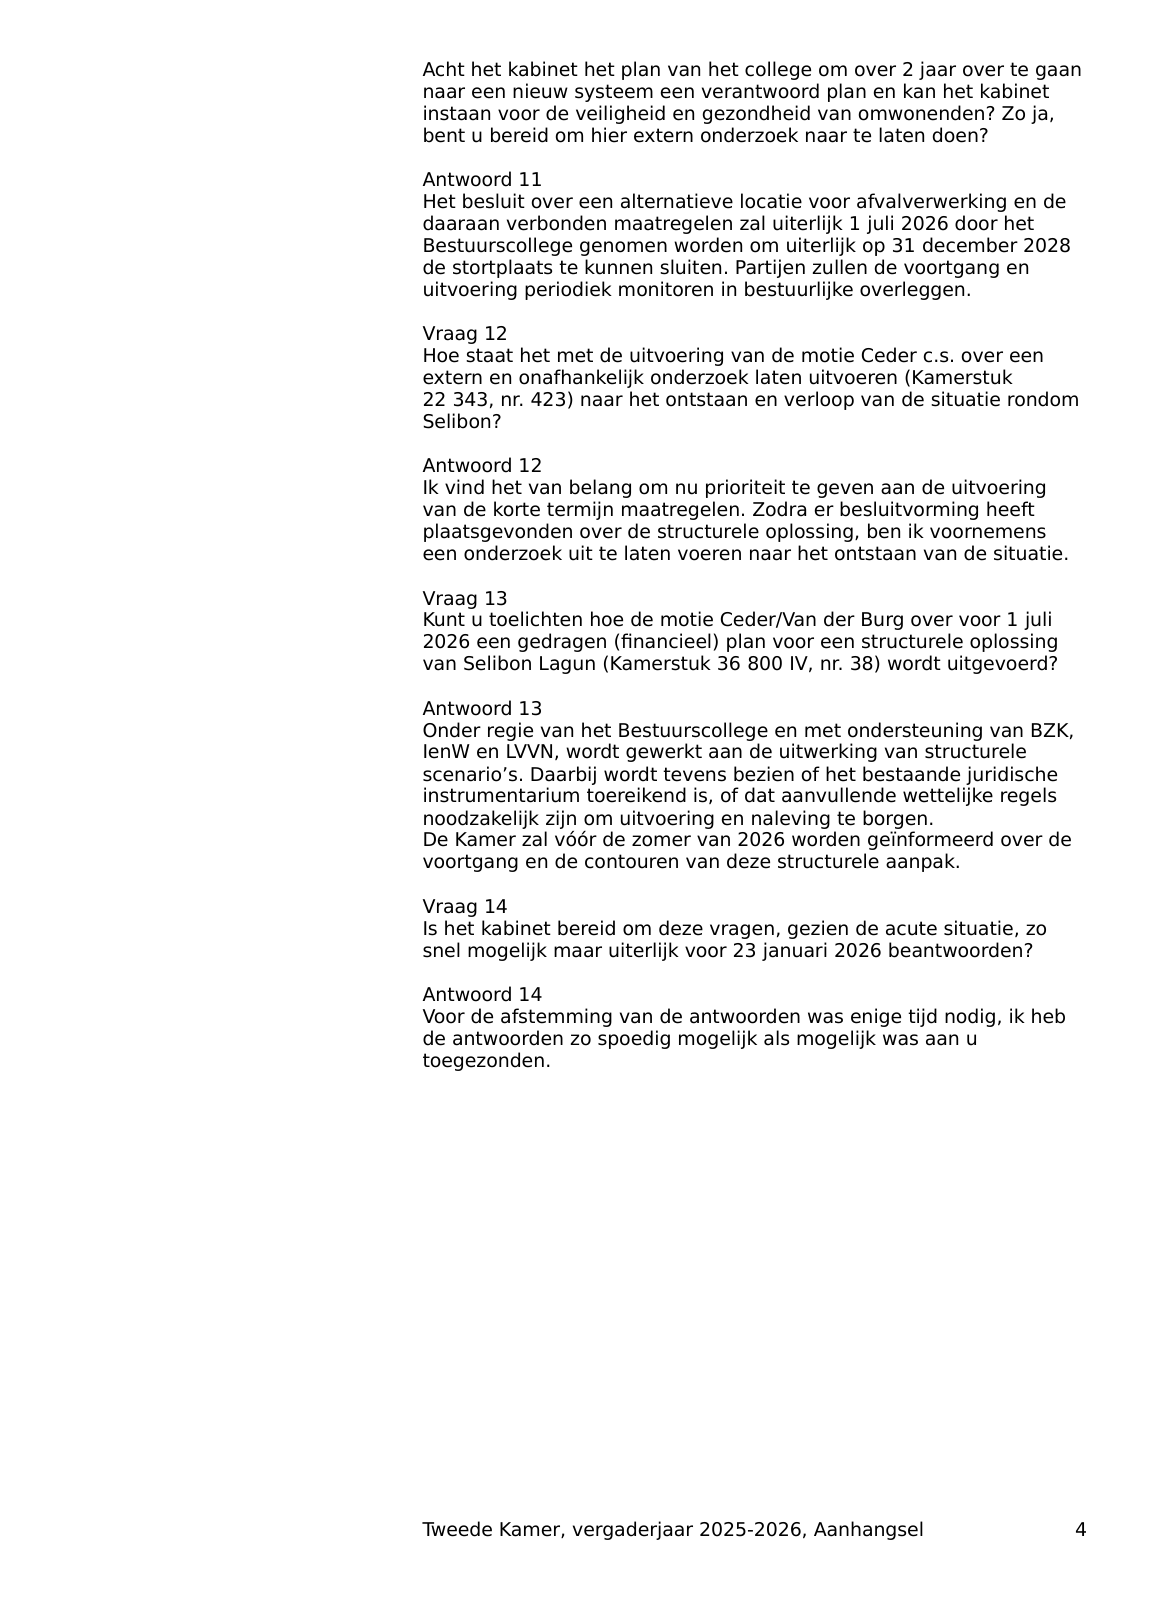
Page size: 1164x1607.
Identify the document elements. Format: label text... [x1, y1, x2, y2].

text Ik vind het van belang om nu prioriteit te geven aan de uitvoering van de korte termijn maatregelen. Zodra er besluitvorming heeft plaatsgevonden over de structurele oplossing, ben ik voornemens een onderzoek uit te laten voeren naar het ontstaan van de situatie. [422, 477, 1087, 565]
text Onder regie van het Bestuurscollege en met ondersteuning van BZK, IenW en LVVN, wordt gewerkt aan de uitwerking van structurele scenario’s. Daarbij wordt tevens bezien of het bestaande juridische instrumentarium toereikend is, of dat aanvullende wettelijke regels noodzakelijk zijn om uitvoering en naleving te borgen. [422, 719, 1087, 829]
text Het besluit over een alternatieve locatie voor afvalverwerking en de daaraan verbonden maatregelen zal uiterlijk 1 juli 2026 door het Bestuurscollege genomen worden om uiterlijk op 31 december 2028 de stortplaats te kunnen sluiten. Partijen zullen de voortgang en uitvoering periodiek monitoren in bestuurlijke overleggen. [422, 191, 1087, 301]
text Antwoord 14 [422, 984, 1087, 1006]
text Antwoord 11 [422, 169, 1087, 191]
text Acht het kabinet het plan van het college om over 2 jaar over te gaan naar een nieuw systeem een verantwoord plan en kan het kabinet instaan voor de veiligheid en gezondheid van omwonenden? Zo ja, bent u bereid om hier extern onderzoek naar te laten doen? [422, 59, 1087, 147]
text Voor de afstemming van de antwoorden was enige tijd nodig, ik heb de antwoorden zo spoedig mogelijk als mogelijk was aan u toegezonden. [422, 1006, 1087, 1072]
text Vraag 12 [422, 323, 1087, 345]
text Vraag 14 [422, 896, 1087, 917]
text Antwoord 12 [422, 455, 1087, 477]
text Antwoord 13 [422, 697, 1087, 719]
text Vraag 13 [422, 587, 1087, 609]
text Hoe staat het met de uitvoering van de motie Ceder c.s. over een extern en onafhankelijk onderzoek laten uitvoeren (Kamerstuk 22 343, nr. 423) naar het ontstaan en verloop van de situatie rondom Selibon? [422, 345, 1087, 433]
text Is het kabinet bereid om deze vragen, gezien de acute situatie, zo snel mogelijk maar uiterlijk voor 23 januari 2026 beantwoorden? [422, 917, 1087, 961]
text Kunt u toelichten hoe de motie Ceder/Van der Burg over voor 1 juli 2026 een gedragen (financieel) plan voor een structurele oplossing van Selibon Lagun (Kamerstuk 36 800 IV, nr. 38) wordt uitgevoerd? [422, 609, 1087, 675]
text De Kamer zal vóór de zomer van 2026 worden geïnformeerd over de voortgang en de contouren van deze structurele aanpak. [422, 829, 1087, 873]
